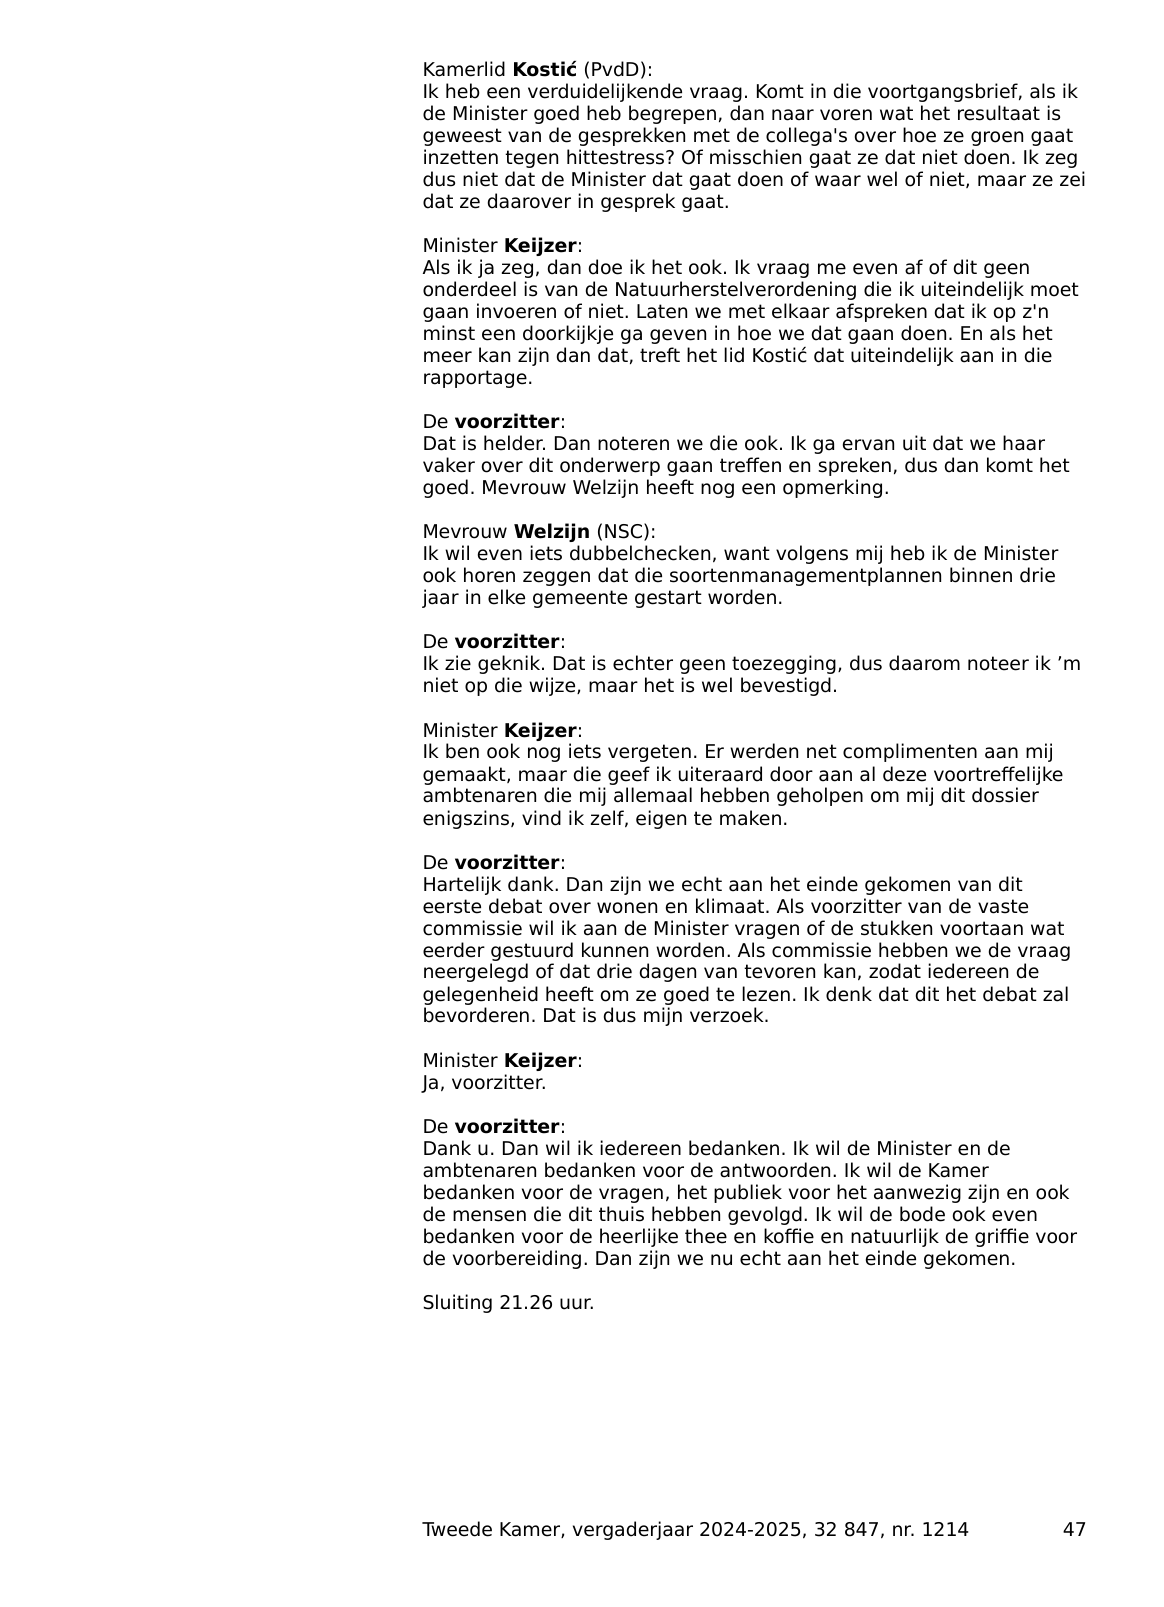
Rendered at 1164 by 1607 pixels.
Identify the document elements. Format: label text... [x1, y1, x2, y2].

text De voorzitter: [422, 1116, 1087, 1138]
text Minister Keijzer: [422, 719, 1087, 741]
text Sluiting 21.26 uur. [422, 1292, 1087, 1314]
text De voorzitter: [422, 852, 1087, 873]
text Ik wil even iets dubbelchecken, want volgens mij heb ik de Minister ook horen zeggen dat die soortenmanagementplannen binnen drie jaar in elke gemeente gestart worden. [422, 543, 1087, 609]
text Ik heb een verduidelijkende vraag. Komt in die voortgangsbrief, als ik de Minister goed heb begrepen, dan naar voren wat het resultaat is geweest van de gesprekken met de collega's over hoe ze groen gaat inzetten tegen hittestress? Of misschien gaat ze dat niet doen. Ik zeg dus niet dat de Minister dat gaat doen of waar wel of niet, maar ze zei dat ze daarover in gesprek gaat. [422, 81, 1087, 213]
text Dank u. Dan wil ik iedereen bedanken. Ik wil de Minister en de ambtenaren bedanken voor de antwoorden. Ik wil de Kamer bedanken voor de vragen, het publiek voor het aanwezig zijn en ook de mensen die dit thuis hebben gevolgd. Ik wil de bode ook even bedanken voor de heerlijke thee en koffie en natuurlijk de griffie voor de voorbereiding. Dan zijn we nu echt aan het einde gekomen. [422, 1138, 1087, 1269]
text De voorzitter: [422, 411, 1087, 433]
text Ik ben ook nog iets vergeten. Er werden net complimenten aan mij gemaakt, maar die geef ik uiteraard door aan al deze voortreffelijke ambtenaren die mij allemaal hebben geholpen om mij dit dossier enigszins, vind ik zelf, eigen te maken. [422, 741, 1087, 829]
text Mevrouw Welzijn (NSC): [422, 521, 1087, 543]
text Kamerlid Kostić (PvdD): [422, 59, 1087, 81]
text Ja, voorzitter. [422, 1072, 1087, 1093]
text Dat is helder. Dan noteren we die ook. Ik ga ervan uit dat we haar vaker over dit onderwerp gaan treffen en spreken, dus dan komt het goed. Mevrouw Welzijn heeft nog een opmerking. [422, 433, 1087, 499]
text De voorzitter: [422, 631, 1087, 653]
text Hartelijk dank. Dan zijn we echt aan het einde gekomen van dit eerste debat over wonen en klimaat. Als voorzitter van de vaste commissie wil ik aan de Minister vragen of de stukken voortaan wat eerder gestuurd kunnen worden. Als commissie hebben we de vraag neergelegd of dat drie dagen van tevoren kan, zodat iedereen de gelegenheid heeft om ze goed te lezen. Ik denk dat dit het debat zal bevorderen. Dat is dus mijn verzoek. [422, 873, 1087, 1027]
text Minister Keijzer: [422, 235, 1087, 257]
text Als ik ja zeg, dan doe ik het ook. Ik vraag me even af of dit geen onderdeel is van de Natuurherstelverordening die ik uiteindelijk moet gaan invoeren of niet. Laten we met elkaar afspreken dat ik op z'n minst een doorkijkje ga geven in hoe we dat gaan doen. En als het meer kan zijn dan dat, treft het lid Kostić dat uiteindelijk aan in die rapportage. [422, 257, 1087, 389]
text Minister Keijzer: [422, 1049, 1087, 1072]
text Ik zie geknik. Dat is echter geen toezegging, dus daarom noteer ik ’m niet op die wijze, maar het is wel bevestigd. [422, 653, 1087, 697]
